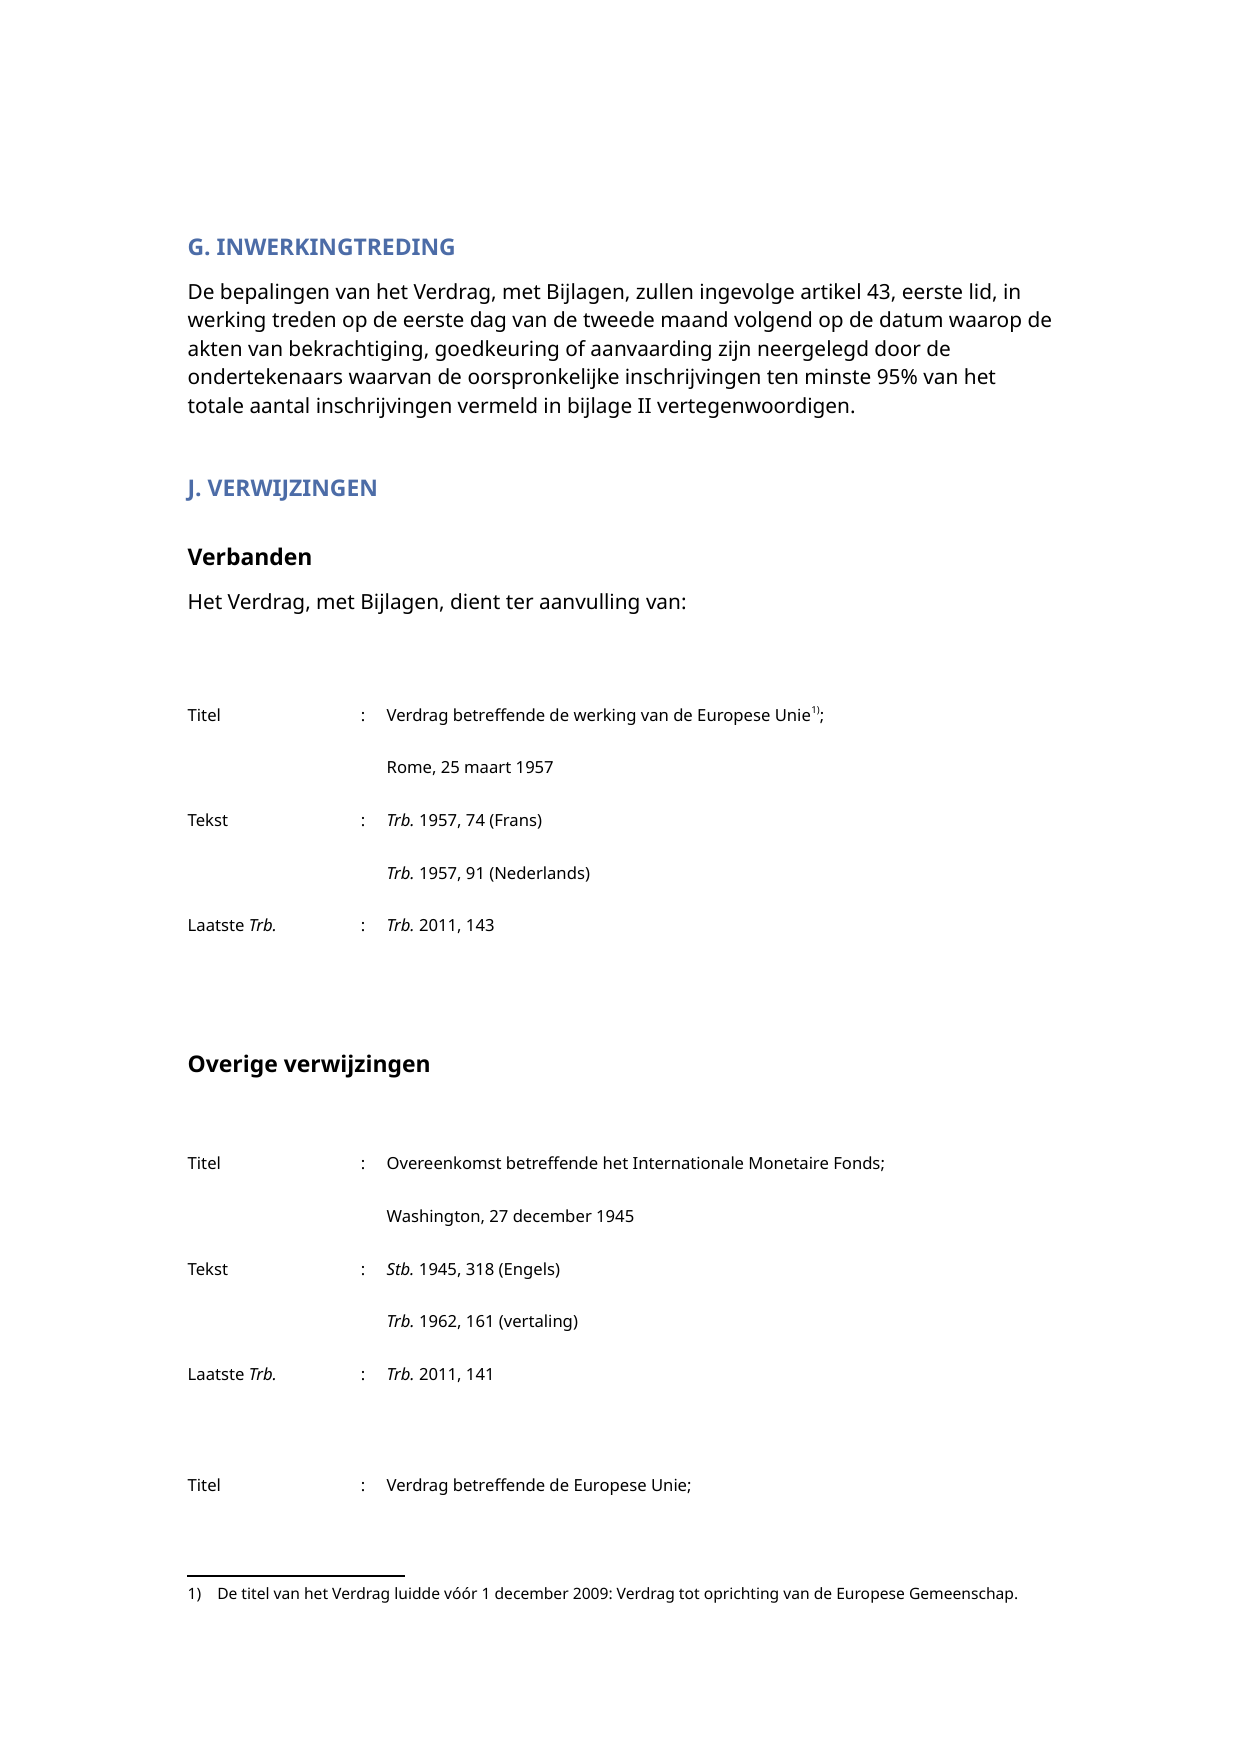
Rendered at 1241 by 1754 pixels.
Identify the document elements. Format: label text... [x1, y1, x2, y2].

table_cell Titel [188, 1474, 361, 1527]
subtitle Verbanden [187, 541, 1053, 572]
table_cell : [361, 1257, 386, 1363]
table_cell : [361, 1363, 386, 1415]
table_cell Trb. 2011, 141 [386, 1363, 1053, 1415]
table_header : [361, 1152, 386, 1257]
table_cell : [361, 914, 386, 967]
table_header Verdrag betreffende de werking van de Europese Unie; Rome, 25 maart 1957 [386, 703, 1053, 809]
table_cell [386, 1415, 1053, 1474]
table_cell Verdrag betreffende de Europese Unie; [386, 1474, 1053, 1527]
table_cell Laatste Trb. [188, 914, 361, 967]
table_cell [188, 1415, 361, 1474]
text Het Verdrag, met Bijlagen, dient ter aanvulling van: [187, 587, 1053, 615]
subtitle Overige verwijzingen [187, 1048, 1053, 1079]
table_cell Trb. 1957, 74 (Frans) Trb. 1957, 91 (Nederlands) [386, 809, 1053, 914]
text De bepalingen van het Verdrag, met Bijlagen, zullen ingevolge artikel 43, eerste lid, in werking treden op de eerste dag van de tweede maand volgend op de datum waarop de akten van bekrachtiging, goedkeuring of aanvaarding zijn neergelegd door de ondertekenaars waarvan de oorspronkelijke inschrijvingen ten minste 95% van het totale aantal inschrijvingen vermeld in bijlage II vertegenwoordigen. [187, 277, 1053, 419]
table_header : [361, 703, 386, 809]
subtitle J. VERWIJZINGEN [187, 472, 1053, 503]
table_cell [361, 1415, 386, 1474]
table_header Titel [188, 703, 361, 809]
table_cell Stb. 1945, 318 (Engels) Trb. 1962, 161 (vertaling) [386, 1257, 1053, 1363]
table_cell : [361, 809, 386, 914]
table_cell Laatste Trb. [188, 1363, 361, 1415]
table_cell Tekst [188, 1257, 361, 1363]
table_header Overeenkomst betreffende het Internationale Monetaire Fonds; Washington, 27 december 1945 [386, 1152, 1053, 1257]
subtitle G. INWERKINGTREDING [187, 231, 1053, 262]
table_cell Tekst [188, 809, 361, 914]
table_cell Trb. 2011, 143 [386, 914, 1053, 967]
table_cell : [361, 1474, 386, 1527]
table_header Titel [188, 1152, 361, 1257]
